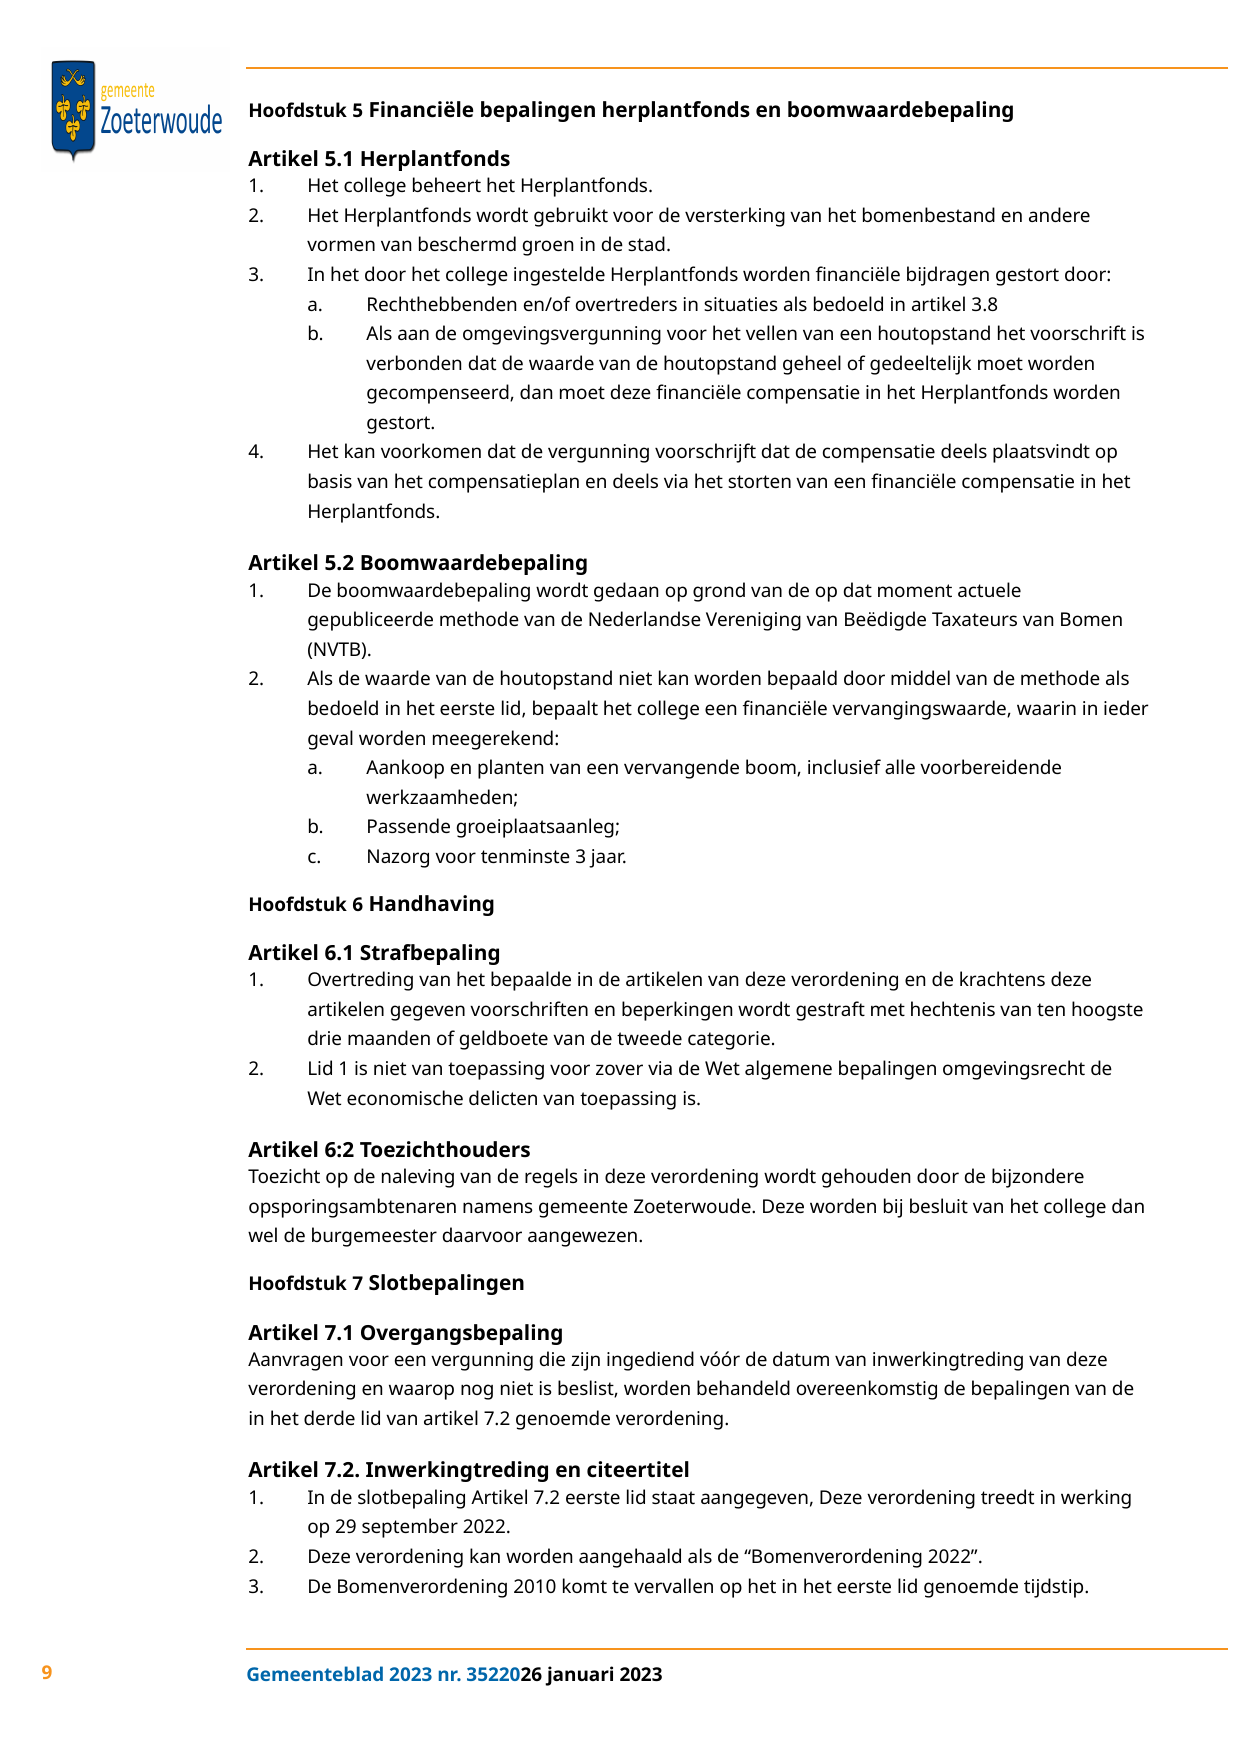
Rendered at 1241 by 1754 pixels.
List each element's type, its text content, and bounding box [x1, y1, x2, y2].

text Artikel 5.2 Boomwaardebepaling [248, 548, 1152, 577]
list In de slotbepaling Artikel 7.2 eerste lid staat aangegeven, Deze verordening treedt in werking op 29 september 2022. [248, 1484, 1152, 1539]
text Artikel 6.1 Strafbepaling [248, 938, 1152, 966]
text Aanvragen voor een vergunning die zijn ingediend vóór de datum van inwerkingtreding van deze verordening en waarop nog niet is beslist, worden behandeld overeenkomstig de bepalingen van de in het derde lid van artikel 7.2 genoemde verordening. [248, 1346, 1152, 1431]
text Artikel 7.2. Inwerkingtreding en citeertitel [248, 1456, 1152, 1484]
list Lid 1 is niet van toepassing voor zover via de Wet algemene bepalingen omgevingsrecht de Wet economische delicten van toepassing is. [248, 1055, 1152, 1110]
list Deze verordening kan worden aangehaald als de “Bomenverordening 2022”. [248, 1543, 1152, 1569]
text Artikel 7.1 Overgangsbepaling [248, 1318, 1152, 1346]
list Overtreding van het bepaalde in de artikelen van deze verordening en de krachtens deze artikelen gegeven voorschriften en beperkingen wordt gestraft met hechtenis van ten hoogste drie maanden of geldboete van de tweede categorie. [248, 966, 1152, 1051]
list De Bomenverordening 2010 komt te vervallen op het in het eerste lid genoemde tijdstip. [248, 1573, 1152, 1598]
text Artikel 6:2 Toezichthouders [248, 1135, 1152, 1163]
list Het kan voorkomen dat de vergunning voorschrijft dat de compensatie deels plaatsvindt op basis van het compensatieplan en deels via het storten van een financiële compensatie in het Herplantfonds. [248, 439, 1152, 524]
list Nazorg voor tenminste 3 jaar. [307, 843, 1152, 869]
text Artikel 5.1 Herplantfonds [248, 144, 1152, 172]
list De boomwaardebepaling wordt gedaan op grond van de op dat moment actuele gepubliceerde methode van de Nederlandse Vereniging van Beëdigde Taxateurs van Bomen (NVTB). [248, 577, 1152, 662]
list Het Herplantfonds wordt gebruikt voor de versterking van het bomenbestand en andere vormen van beschermd groen in de stad. [248, 202, 1152, 257]
list Rechthebbenden en/of overtreders in situaties als bedoeld in artikel 3.8 [307, 291, 1152, 317]
text Hoofdstuk 5 Financiële bepalingen herplantfonds en boomwaardebepaling [248, 95, 1152, 123]
list Als de waarde van de houtopstand niet kan worden bepaald door middel van de methode als bedoeld in het eerste lid, bepaalt het college een financiële vervangingswaarde, waarin in ieder geval worden meegerekend: [248, 666, 1152, 750]
picture [41, 47, 231, 172]
text Toezicht op de naleving van de regels in deze verordening wordt gehouden door de bijzondere opsporingsambtenaren namens gemeente Zoeterwoude. Deze worden bij besluit van het college dan wel de burgemeester daarvoor aangewezen. [248, 1163, 1152, 1248]
list Het college beheert het Herplantfonds. [248, 172, 1152, 198]
text Hoofdstuk 6 Handhaving [248, 889, 1152, 917]
list Als aan de omgevingsvergunning voor het vellen van een houtopstand het voorschrift is verbonden dat de waarde van de houtopstand geheel of gedeeltelijk moet worden gecompenseerd, dan moet deze financiële compensatie in het Herplantfonds worden gestort. [307, 320, 1152, 435]
list Aankoop en planten van een vervangende boom, inclusief alle voorbereidende werkzaamheden; [307, 754, 1152, 809]
list In het door het college ingestelde Herplantfonds worden financiële bijdragen gestort door: [248, 261, 1152, 287]
text Hoofdstuk 7 Slotbepalingen [248, 1268, 1152, 1297]
list Passende groeiplaatsaanleg; [307, 813, 1152, 839]
